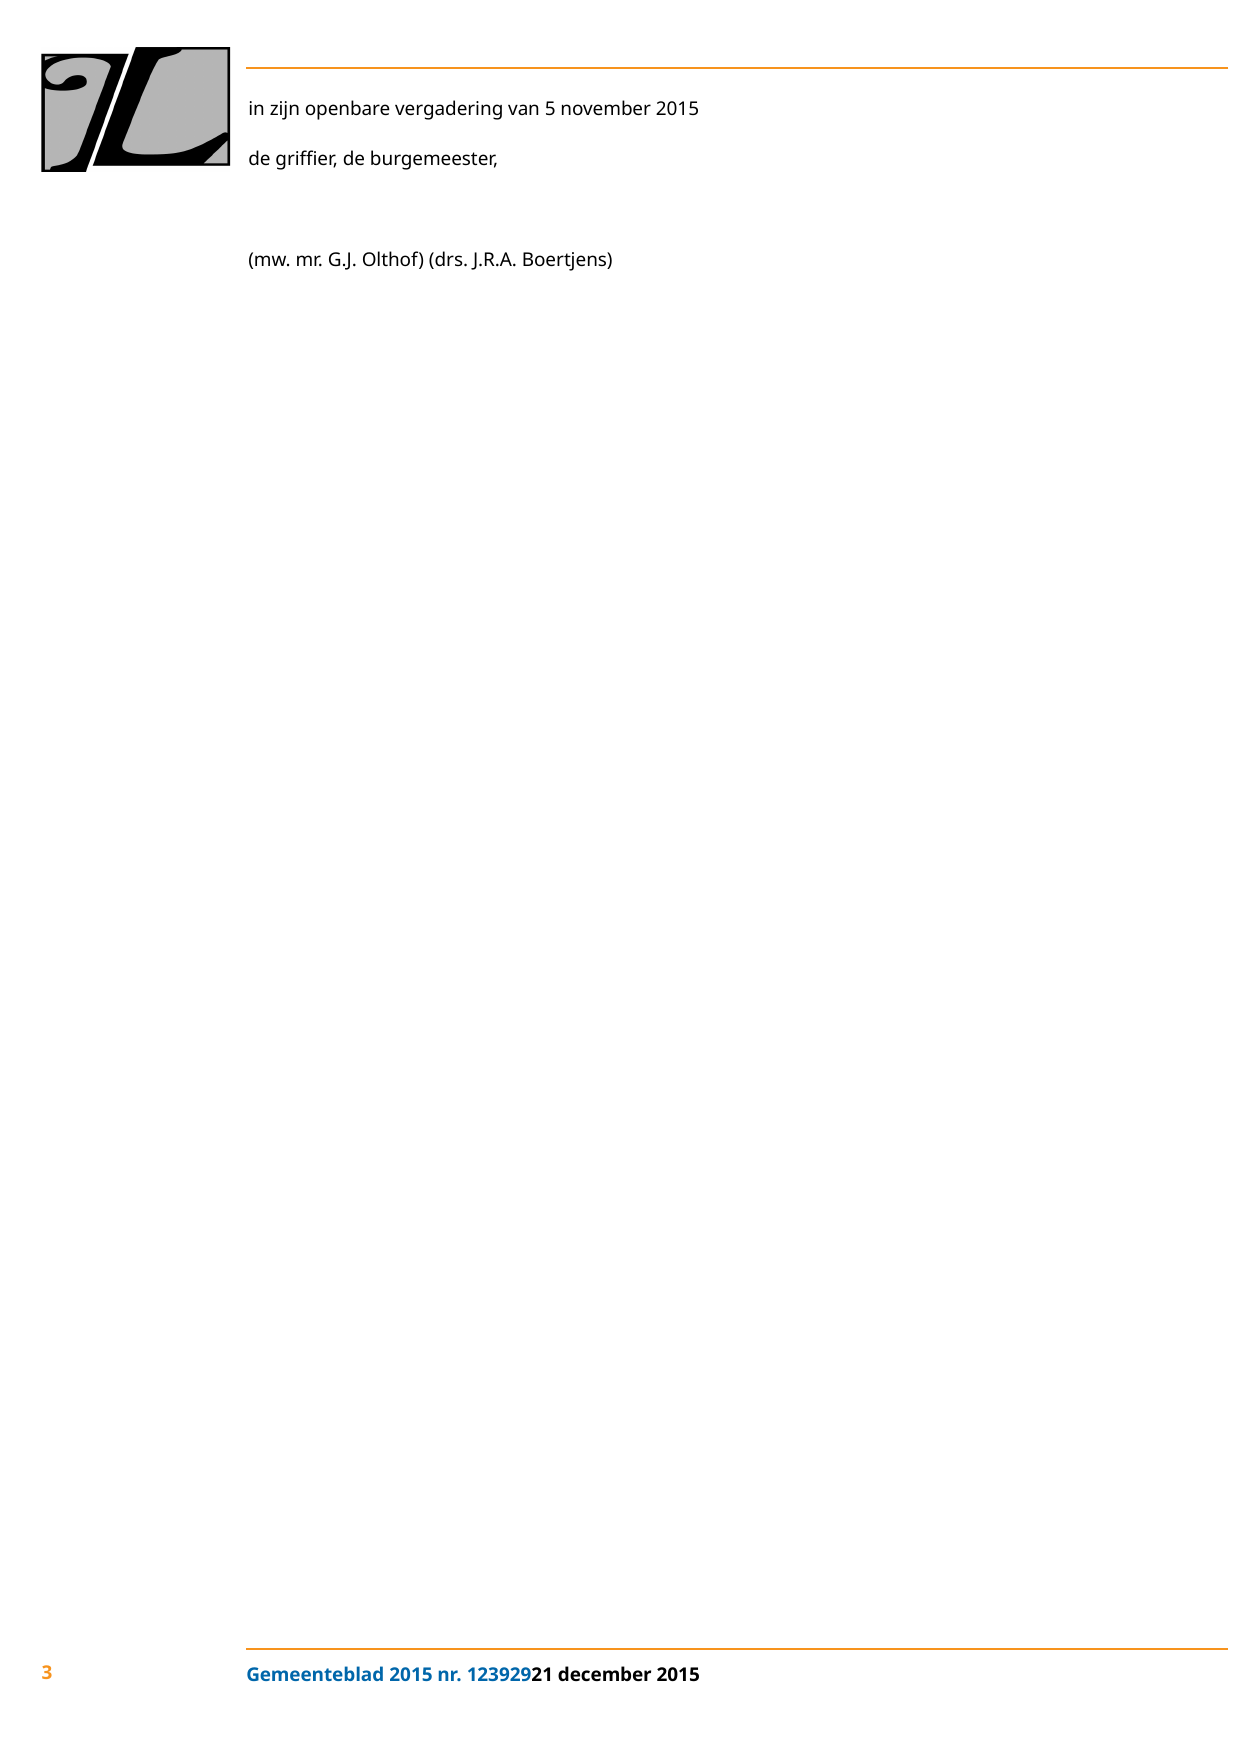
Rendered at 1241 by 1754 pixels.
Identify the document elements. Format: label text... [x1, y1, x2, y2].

text in zijn openbare vergadering van 5 november 2015 [248, 95, 1152, 121]
text de griffier, de burgemeester, [248, 145, 1152, 171]
text (mw. mr. G.J. Olthof) (drs. J.R.A. Boertjens) [248, 246, 1152, 272]
picture [41, 47, 231, 172]
